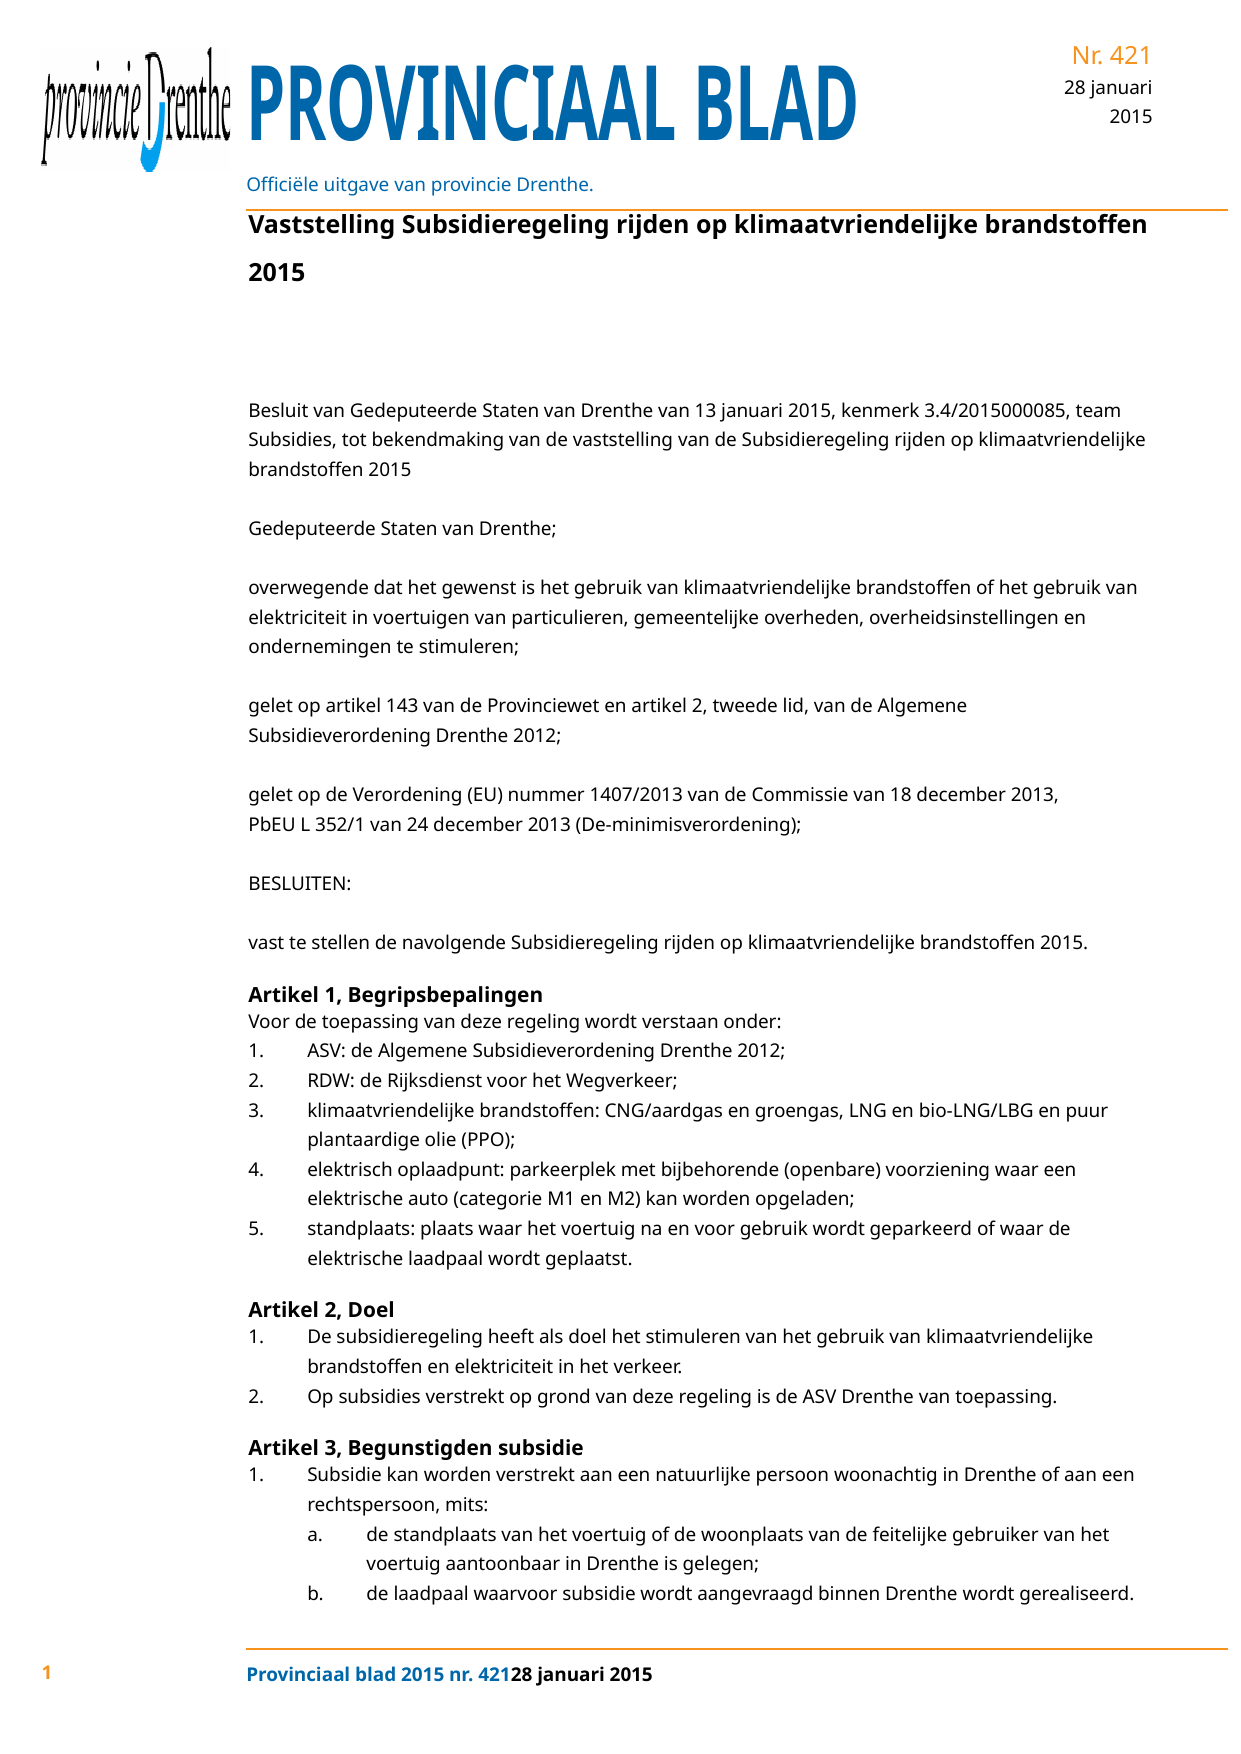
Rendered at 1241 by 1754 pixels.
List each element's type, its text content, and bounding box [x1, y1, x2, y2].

list De subsidieregeling heeft als doel het stimuleren van het gebruik van klimaatvriendelijke brandstoffen en elektriciteit in het verkeer. [248, 1324, 1152, 1379]
text gelet op de Verordening (EU) nummer 1407/2013 van de Commissie van 18 december 2013, PbEU L 352/1 van 24 december 2013 (De-minimisverordening); [248, 781, 1152, 837]
text Gedeputeerde Staten van Drenthe; [248, 515, 1152, 541]
picture [41, 47, 231, 172]
text overwegende dat het gewenst is het gebruik van klimaatvriendelijke brandstoffen of het gebruik van elektriciteit in voertuigen van particulieren, gemeentelijke overheden, overheidsinstellingen en ondernemingen te stimuleren; [248, 574, 1152, 659]
list Subsidie kan worden verstrekt aan een natuurlijke persoon woonachtig in Drenthe of aan een rechtspersoon, mits: [248, 1462, 1152, 1517]
list klimaatvriendelijke brandstoffen: CNG/aardgas en groengas, LNG en bio-LNG/LBG en puur plantaardige olie (PPO); [248, 1097, 1152, 1152]
list de standplaats van het voertuig of de woonplaats van de feitelijke gebruiker van het voertuig aantoonbaar in Drenthe is gelegen; [307, 1521, 1152, 1576]
list standplaats: plaats waar het voertuig na en voor gebruik wordt geparkeerd of waar de elektrische laadpaal wordt geplaatst. [248, 1215, 1152, 1271]
list elektrisch oplaadpunt: parkeerplek met bijbehorende (openbare) voorziening waar een elektrische auto (categorie M1 en M2) kan worden opgeladen; [248, 1156, 1152, 1211]
text Besluit van Gedeputeerde Staten van Drenthe van 13 januari 2015, kenmerk 3.4/2015000085, team Subsidies, tot bekendmaking van de vaststelling van de Subsidieregeling rijden op klimaatvriendelijke brandstoffen 2015 [248, 397, 1152, 482]
text vast te stellen de navolgende Subsidieregeling rijden op klimaatvriendelijke brandstoffen 2015. [248, 929, 1152, 955]
list ASV: de Algemene Subsidieverordening Drenthe 2012; [248, 1038, 1152, 1063]
text Artikel 1, Begripsbepalingen [248, 980, 1152, 1008]
text Artikel 3, Begunstigden subsidie [248, 1433, 1152, 1462]
text BESLUITEN: [248, 870, 1152, 896]
text Vaststelling Subsidieregeling rijden op klimaatvriendelijke brandstoffen 2015 [248, 211, 1152, 288]
list de laadpaal waarvoor subsidie wordt aangevraagd binnen Drenthe wordt gerealiseerd. [307, 1580, 1152, 1606]
text gelet op artikel 143 van de Provinciewet en artikel 2, tweede lid, van de Algemene Subsidieverordening Drenthe 2012; [248, 693, 1152, 748]
text Artikel 2, Doel [248, 1295, 1152, 1324]
list RDW: de Rijksdienst voor het Wegverkeer; [248, 1067, 1152, 1093]
list Op subsidies verstrekt op grond van deze regeling is de ASV Drenthe van toepassing. [248, 1383, 1152, 1408]
text Voor de toepassing van deze regeling wordt verstaan onder: [248, 1008, 1152, 1034]
